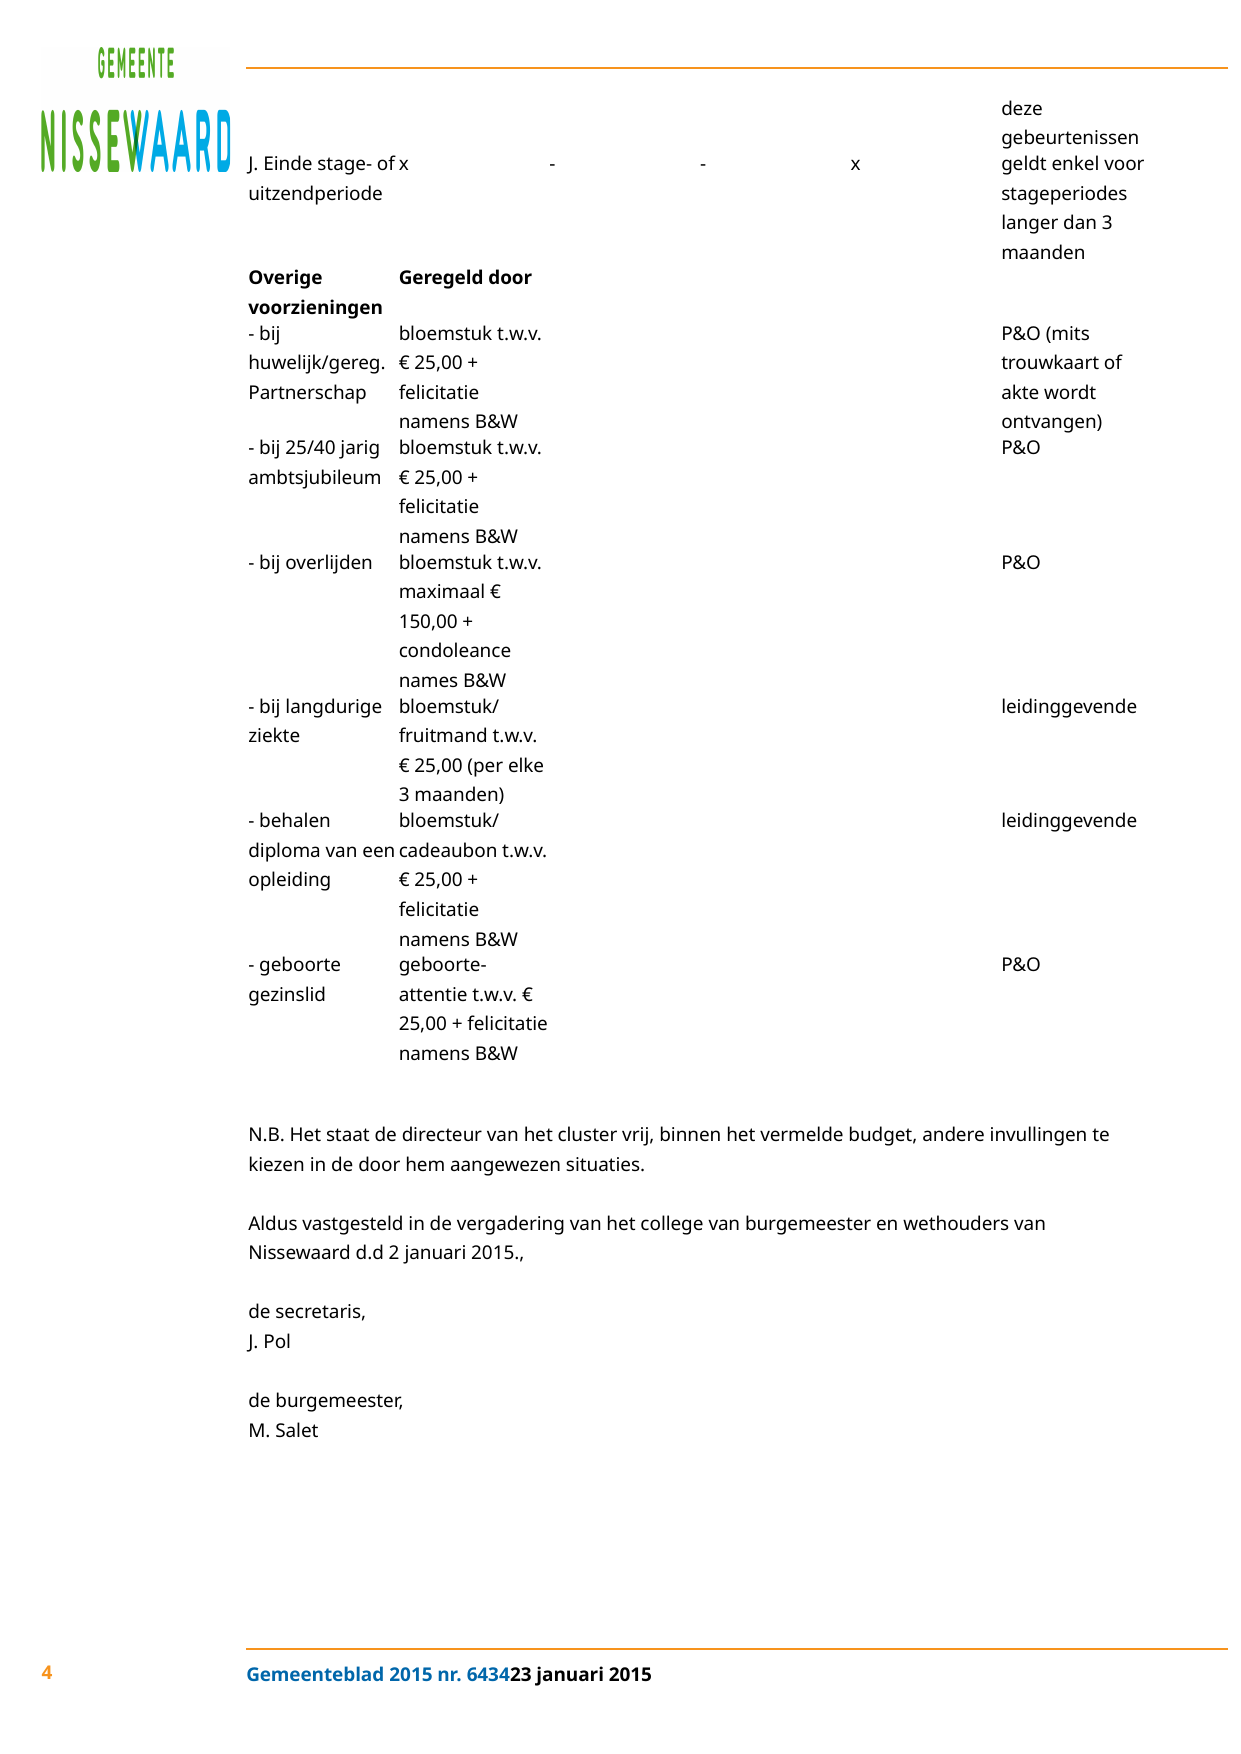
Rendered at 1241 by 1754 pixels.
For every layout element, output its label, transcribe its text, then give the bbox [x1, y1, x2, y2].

table_cell geboorte-attentie t.w.v. € 25,00 + felicitatie namens B&W [399, 951, 549, 1066]
table_cell - bij langdurige ziekte [248, 693, 398, 807]
picture [200, 151, 206, 172]
table_cell [850, 95, 1001, 150]
table_cell [700, 951, 850, 1066]
text Aldus vastgesteld in de vergadering van het college van burgemeester en wethouders van Nissewaard d.d 2 januari 2015., [248, 1210, 1152, 1265]
table_cell - [700, 95, 850, 150]
table_cell - geboorte gezinslid [248, 951, 398, 1066]
table_cell leidinggevende [1001, 693, 1152, 807]
table_cell P&O (mits trouwkaart of akte wordt ontvangen) [1001, 320, 1152, 434]
text J. Pol [248, 1328, 1152, 1354]
table_cell [700, 434, 850, 549]
table_cell Overige voorzieningen [248, 265, 398, 320]
picture [41, 47, 231, 172]
table_cell - [700, 150, 850, 264]
table_cell [549, 434, 700, 549]
table_cell P&O [1001, 434, 1152, 549]
table_cell - bij huwelijk/gereg. Partnerschap [248, 320, 398, 434]
table_cell [850, 434, 1001, 549]
table_cell x [399, 150, 549, 264]
table_cell Geregeld door [399, 265, 549, 320]
table_cell bloemstuk/fruitmand t.w.v. € 25,00 (per elke 3 maanden) [399, 693, 549, 807]
table_cell P&O [1001, 951, 1152, 1066]
table_cell [549, 808, 700, 951]
table_cell [850, 549, 1001, 693]
table_cell geldt enkel voor stageperiodes langer dan 3 maanden [1001, 150, 1152, 264]
table_cell P&O [1001, 549, 1152, 693]
table_cell deze gebeurtenissen [1001, 95, 1152, 150]
table_cell [700, 808, 850, 951]
picture [176, 157, 187, 172]
table_cell [700, 320, 850, 434]
table_cell bloemstuk t.w.v. € 25,00 + felicitatie namens B&W [399, 434, 549, 549]
table_cell [850, 951, 1001, 1066]
table_cell [549, 693, 700, 807]
table_cell [549, 549, 700, 693]
table_cell [850, 320, 1001, 434]
table_cell bloemstuk t.w.v. maximaal € 150,00 + condoleance names B&W [399, 549, 549, 693]
table_cell [700, 693, 850, 807]
text de burgemeester, [248, 1387, 1152, 1413]
table_cell [248, 95, 398, 150]
table_cell leidinggevende [1001, 808, 1152, 951]
table_cell x [850, 150, 1001, 264]
table_cell bloemstuk t.w.v. € 25,00 + felicitatie namens B&W [399, 320, 549, 434]
text N.B. Het staat de directeur van het cluster vrij, binnen het vermelde budget, andere invullingen te kiezen in de door hem aangewezen situaties. [248, 1121, 1152, 1177]
table_cell J. Einde stage- of uitzendperiode [248, 150, 398, 264]
table_cell - [549, 95, 700, 150]
picture [154, 157, 165, 172]
table_cell [549, 951, 700, 1066]
table_cell [700, 549, 850, 693]
table_cell - behalen diploma van een opleiding [248, 808, 398, 951]
table_cell - bij overlijden [248, 549, 398, 693]
table_cell bloemstuk/cadeaubon t.w.v. € 25,00 + felicitatie namens B&W [399, 808, 549, 951]
text de secretaris, [248, 1299, 1152, 1324]
table_cell [549, 320, 700, 434]
picture [222, 122, 227, 160]
table_cell - [549, 150, 700, 264]
table_cell [850, 808, 1001, 951]
table_cell [850, 693, 1001, 807]
table_cell - bij 25/40 jarig ambtsjubileum [248, 434, 398, 549]
text M. Salet [248, 1417, 1152, 1443]
picture [201, 122, 206, 138]
table_cell [399, 95, 549, 150]
